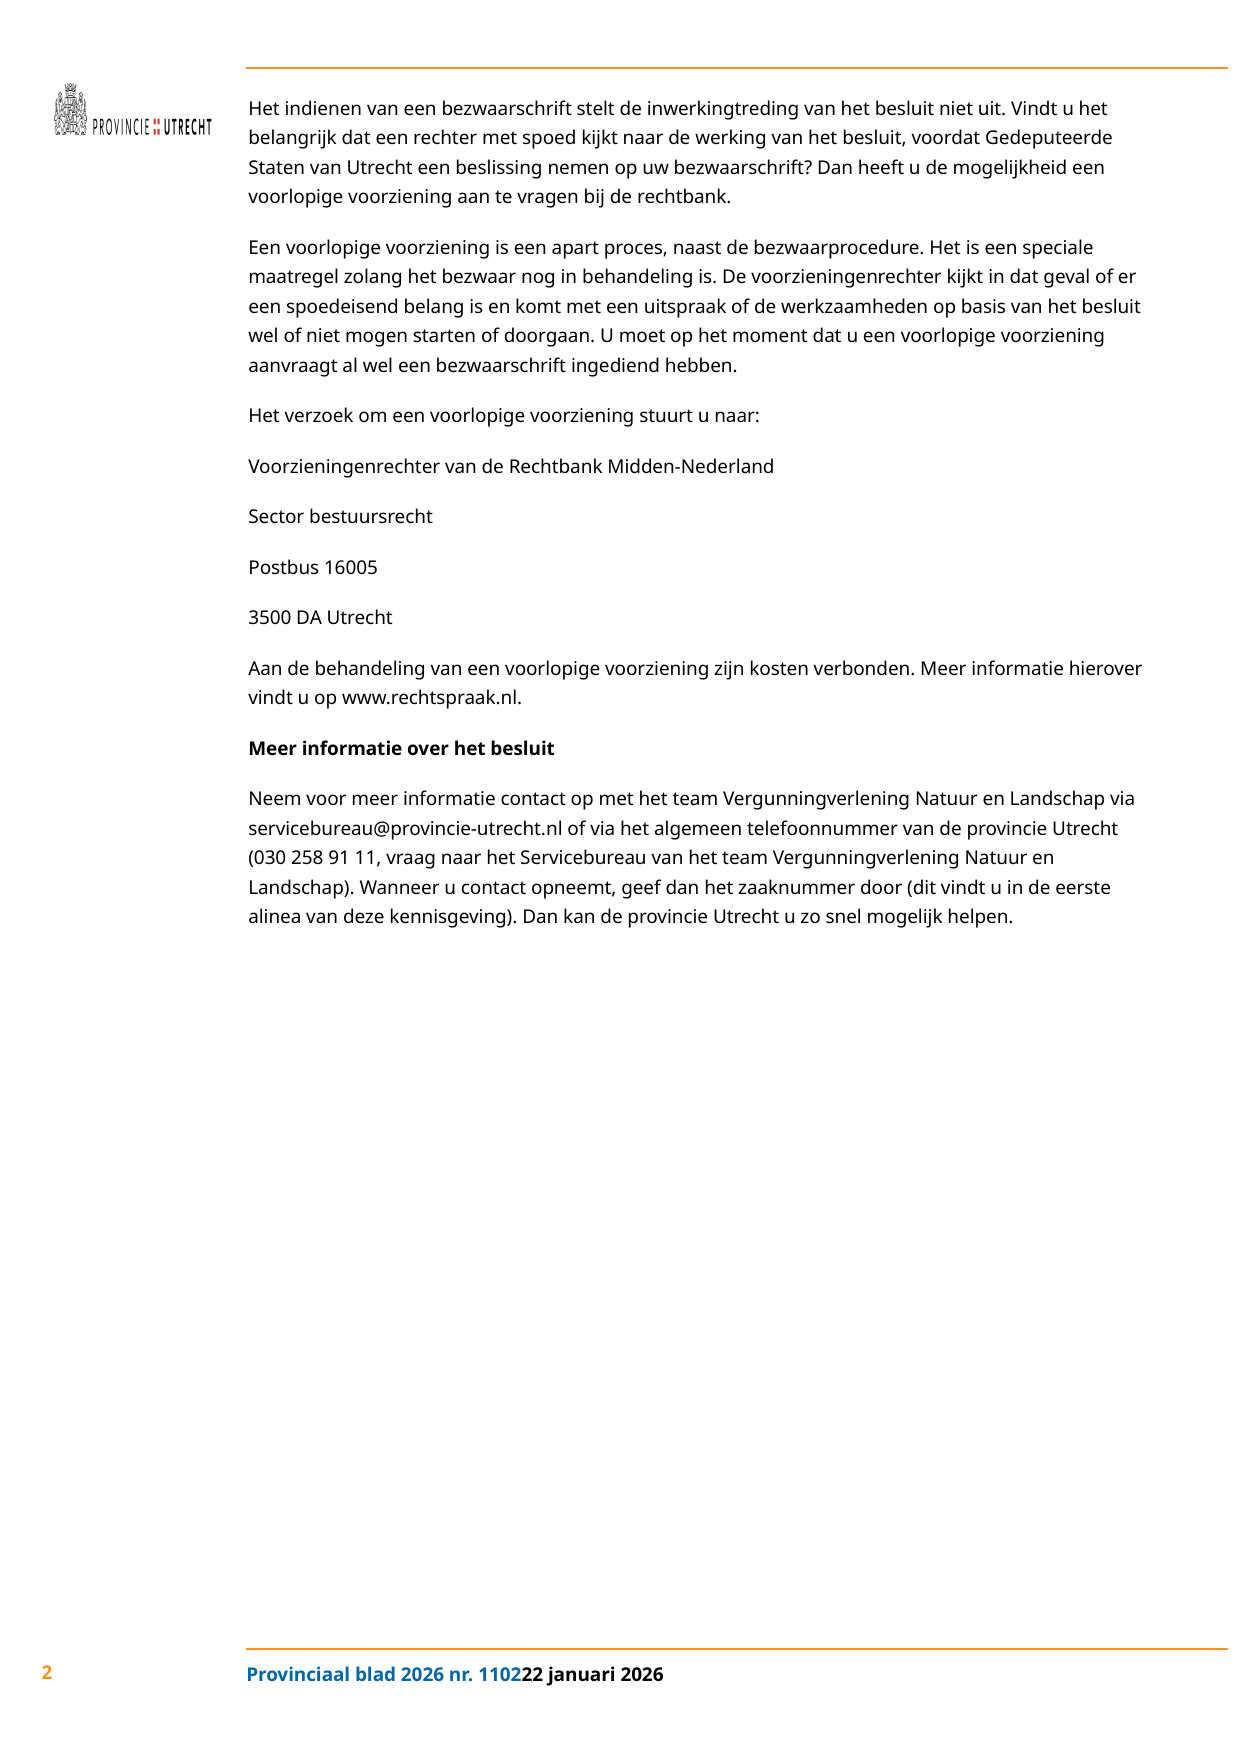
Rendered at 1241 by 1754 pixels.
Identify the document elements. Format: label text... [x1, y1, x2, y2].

text Voorzieningenrechter van de Rechtbank Midden-Nederland [248, 453, 1152, 479]
picture [41, 47, 231, 172]
text Neem voor meer informatie contact op met het team Vergunningverlening Natuur en Landschap via servicebureau@provincie-utrecht.nl of via het algemeen telefoonnummer van de provincie Utrecht (030 258 91 11, vraag naar het Servicebureau van het team Vergunningverlening Natuur en Landschap). Wanneer u contact opneemt, geef dan het zaaknummer door (dit vindt u in de eerste alinea van deze kennisgeving). Dan kan de provincie Utrecht u zo snel mogelijk helpen. [248, 785, 1152, 929]
text Het verzoek om een voorlopige voorziening stuurt u naar: [248, 403, 1152, 428]
text Meer informatie over het besluit [248, 735, 1152, 761]
text 3500 DA Utrecht [248, 604, 1152, 630]
text Een voorlopige voorziening is een apart proces, naast de bezwaarprocedure. Het is een speciale maatregel zolang het bezwaar nog in behandeling is. De voorzieningenrechter kijkt in dat geval of er een spoedeisend belang is en komt met een uitspraak of de werkzaamheden op basis van het besluit wel of niet mogen starten of doorgaan. U moet op het moment dat u een voorlopige voorziening aanvraagt al wel een bezwaarschrift ingediend hebben. [248, 234, 1152, 378]
text Aan de behandeling van een voorlopige voorziening zijn kosten verbonden. Meer informatie hierover vindt u op www.rechtspraak.nl. [248, 655, 1152, 710]
text Sector bestuursrecht [248, 503, 1152, 529]
text Postbus 16005 [248, 554, 1152, 580]
text Het indienen van een bezwaarschrift stelt de inwerkingtreding van het besluit niet uit. Vindt u het belangrijk dat een rechter met spoed kijkt naar de werking van het besluit, voordat Gedeputeerde Staten van Utrecht een beslissing nemen op uw bezwaarschrift? Dan heeft u de mogelijkheid een voorlopige voorziening aan te vragen bij de rechtbank. [248, 95, 1152, 209]
